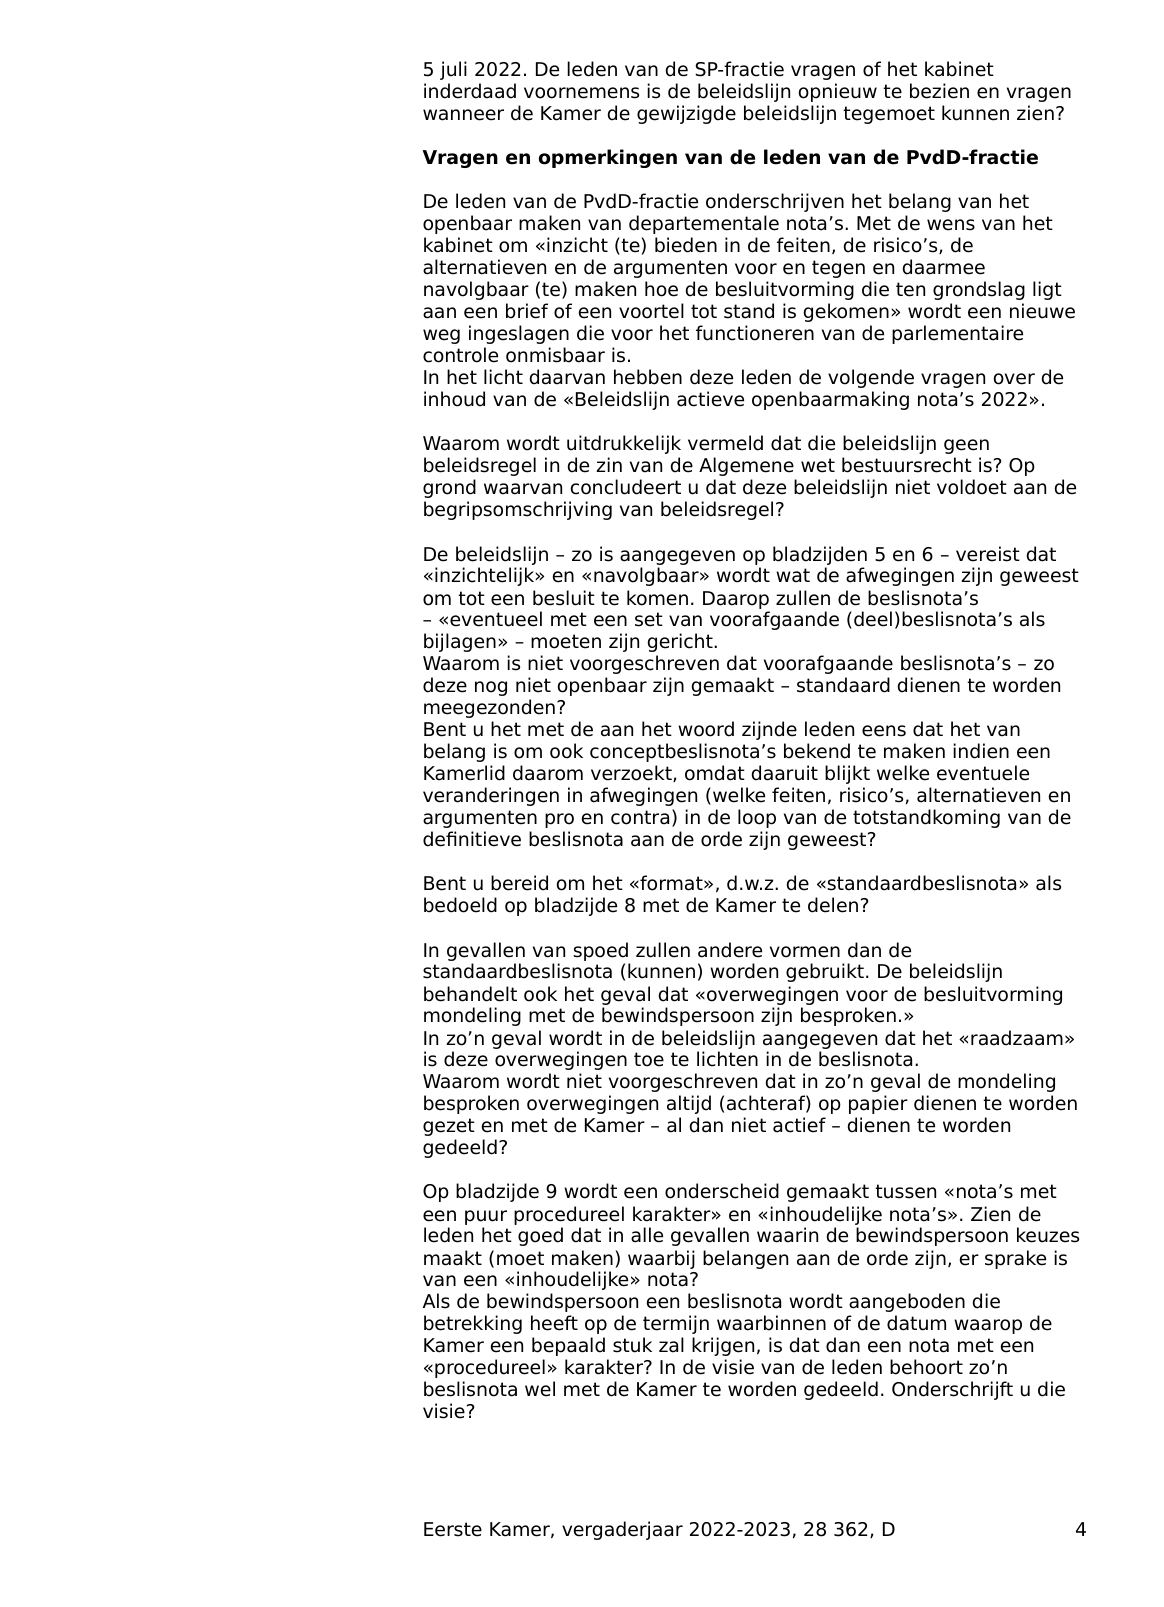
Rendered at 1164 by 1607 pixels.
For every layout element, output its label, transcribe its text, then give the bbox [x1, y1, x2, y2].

text Waarom is niet voorgeschreven dat voorafgaande beslisnota’s – zo deze nog niet openbaar zijn gemaakt – standaard dienen te worden meegezonden? [422, 653, 1087, 719]
text In zo’n geval wordt in de beleidslijn aangegeven dat het «raadzaam» is deze overwegingen toe te lichten in de beslisnota. [422, 1027, 1087, 1071]
text De beleidslijn – zo is aangegeven op bladzijden 5 en 6 – vereist dat «inzichtelijk» en «navolgbaar» wordt wat de afwegingen zijn geweest om tot een besluit te komen. Daarop zullen de beslisnota’s – «eventueel met een set van voorafgaande (deel)beslisnota’s als bijlagen» – moeten zijn gericht. [422, 543, 1087, 653]
text Waarom wordt uitdrukkelijk vermeld dat die beleidslijn geen beleidsregel in de zin van de Algemene wet bestuursrecht is? Op grond waarvan concludeert u dat deze beleidslijn niet voldoet aan de begripsomschrijving van beleidsregel? [422, 433, 1087, 521]
text Als de bewindspersoon een beslisnota wordt aangeboden die betrekking heeft op de termijn waarbinnen of de datum waarop de Kamer een bepaald stuk zal krijgen, is dat dan een nota met een «procedureel» karakter? In de visie van de leden behoort zo’n beslisnota wel met de Kamer te worden gedeeld. Onderschrijft u die visie? [422, 1291, 1087, 1423]
text In het licht daarvan hebben deze leden de volgende vragen over de inhoud van de «Beleidslijn actieve openbaarmaking nota’s 2022». [422, 367, 1087, 411]
text De leden van de PvdD-fractie onderschrijven het belang van het openbaar maken van departementale nota’s. Met de wens van het kabinet om «inzicht (te) bieden in de feiten, de risico’s, de alternatieven en de argumenten voor en tegen en daarmee navolgbaar (te) maken hoe de besluitvorming die ten grondslag ligt aan een brief of een voortel tot stand is gekomen» wordt een nieuwe weg ingeslagen die voor het functioneren van de parlementaire controle onmisbaar is. [422, 191, 1087, 367]
subtitle Vragen en opmerkingen van de leden van de PvdD-fractie [422, 147, 1087, 169]
text Bent u het met de aan het woord zijnde leden eens dat het van belang is om ook conceptbeslisnota’s bekend te maken indien een Kamerlid daarom verzoekt, omdat daaruit blijkt welke eventuele veranderingen in afwegingen (welke feiten, risico’s, alternatieven en argumenten pro en contra) in de loop van de totstandkoming van de definitieve beslisnota aan de orde zijn geweest? [422, 719, 1087, 851]
text 5 juli 2022. De leden van de SP-fractie vragen of het kabinet inderdaad voornemens is de beleidslijn opnieuw te bezien en vragen wanneer de Kamer de gewijzigde beleidslijn tegemoet kunnen zien? [422, 59, 1087, 125]
text In gevallen van spoed zullen andere vormen dan de standaardbeslisnota (kunnen) worden gebruikt. De beleidslijn behandelt ook het geval dat «overwegingen voor de besluitvorming mondeling met de bewindspersoon zijn besproken.» [422, 939, 1087, 1027]
text Waarom wordt niet voorgeschreven dat in zo’n geval de mondeling besproken overwegingen altijd (achteraf) op papier dienen te worden gezet en met de Kamer – al dan niet actief – dienen te worden gedeeld? [422, 1071, 1087, 1159]
text Op bladzijde 9 wordt een onderscheid gemaakt tussen «nota’s met een puur procedureel karakter» en «inhoudelijke nota’s». Zien de leden het goed dat in alle gevallen waarin de bewindspersoon keuzes maakt (moet maken) waarbij belangen aan de orde zijn, er sprake is van een «inhoudelijke» nota? [422, 1181, 1087, 1291]
text Bent u bereid om het «format», d.w.z. de «standaardbeslisnota» als bedoeld op bladzijde 8 met de Kamer te delen? [422, 873, 1087, 917]
